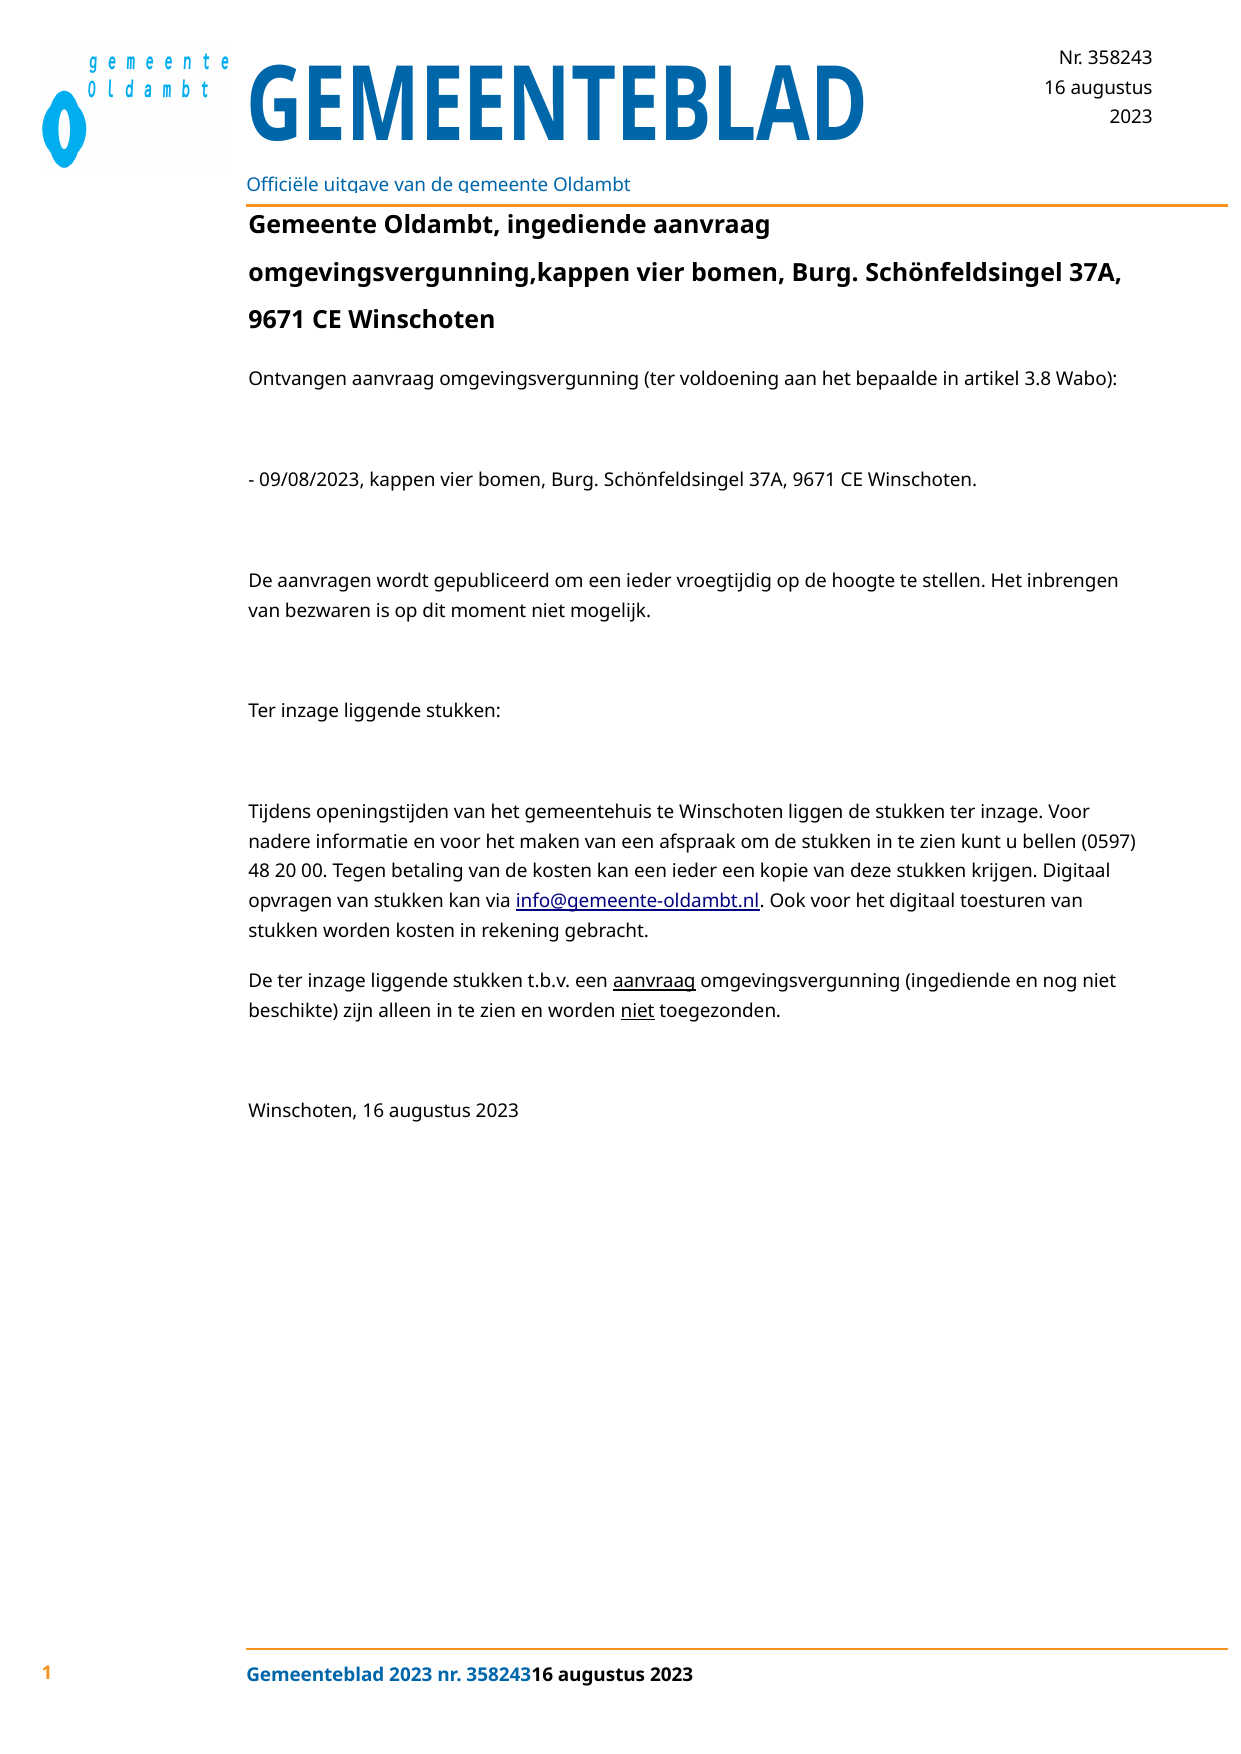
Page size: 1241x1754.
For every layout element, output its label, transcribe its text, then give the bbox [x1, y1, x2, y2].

picture [41, 47, 231, 172]
text Ontvangen aanvraag omgevingsvergunning (ter voldoening aan het bepaalde in artikel 3.8 Wabo): [248, 366, 1152, 391]
text Gemeente Oldambt, ingediende aanvraag omgevingsvergunning,kappen vier bomen, Burg. Schönfeldsingel 37A, 9671 CE Winschoten [248, 207, 1152, 336]
text - 09/08/2023, kappen vier bomen, Burg. Schönfeldsingel 37A, 9671 CE Winschoten. [248, 466, 1152, 492]
text Tijdens openingstijden van het gemeentehuis te Winschoten liggen de stukken ter inzage. Voor nadere informatie en voor het maken van een afspraak om de stukken in te zien kunt u bellen (0597) 48 20 00. Tegen betaling van de kosten kan een ieder een kopie van deze stukken krijgen. Digitaal opvragen van stukken kan via info@gemeente-oldambt.nl. Ook voor het digitaal toesturen van stukken worden kosten in rekening gebracht. [248, 798, 1152, 942]
text De ter inzage liggende stukken t.b.v. een aanvraag omgevingsvergunning (ingediende en nog niet beschikte) zijn alleen in te zien en worden niet toegezonden. [248, 967, 1152, 1022]
text Ter inzage liggende stukken: [248, 698, 1152, 723]
text Winschoten, 16 augustus 2023 [248, 1098, 1152, 1123]
text De aanvragen wordt gepubliceerd om een ieder vroegtijdig op de hoogte te stellen. Het inbrengen van bezwaren is op dit moment niet mogelijk. [248, 567, 1152, 622]
